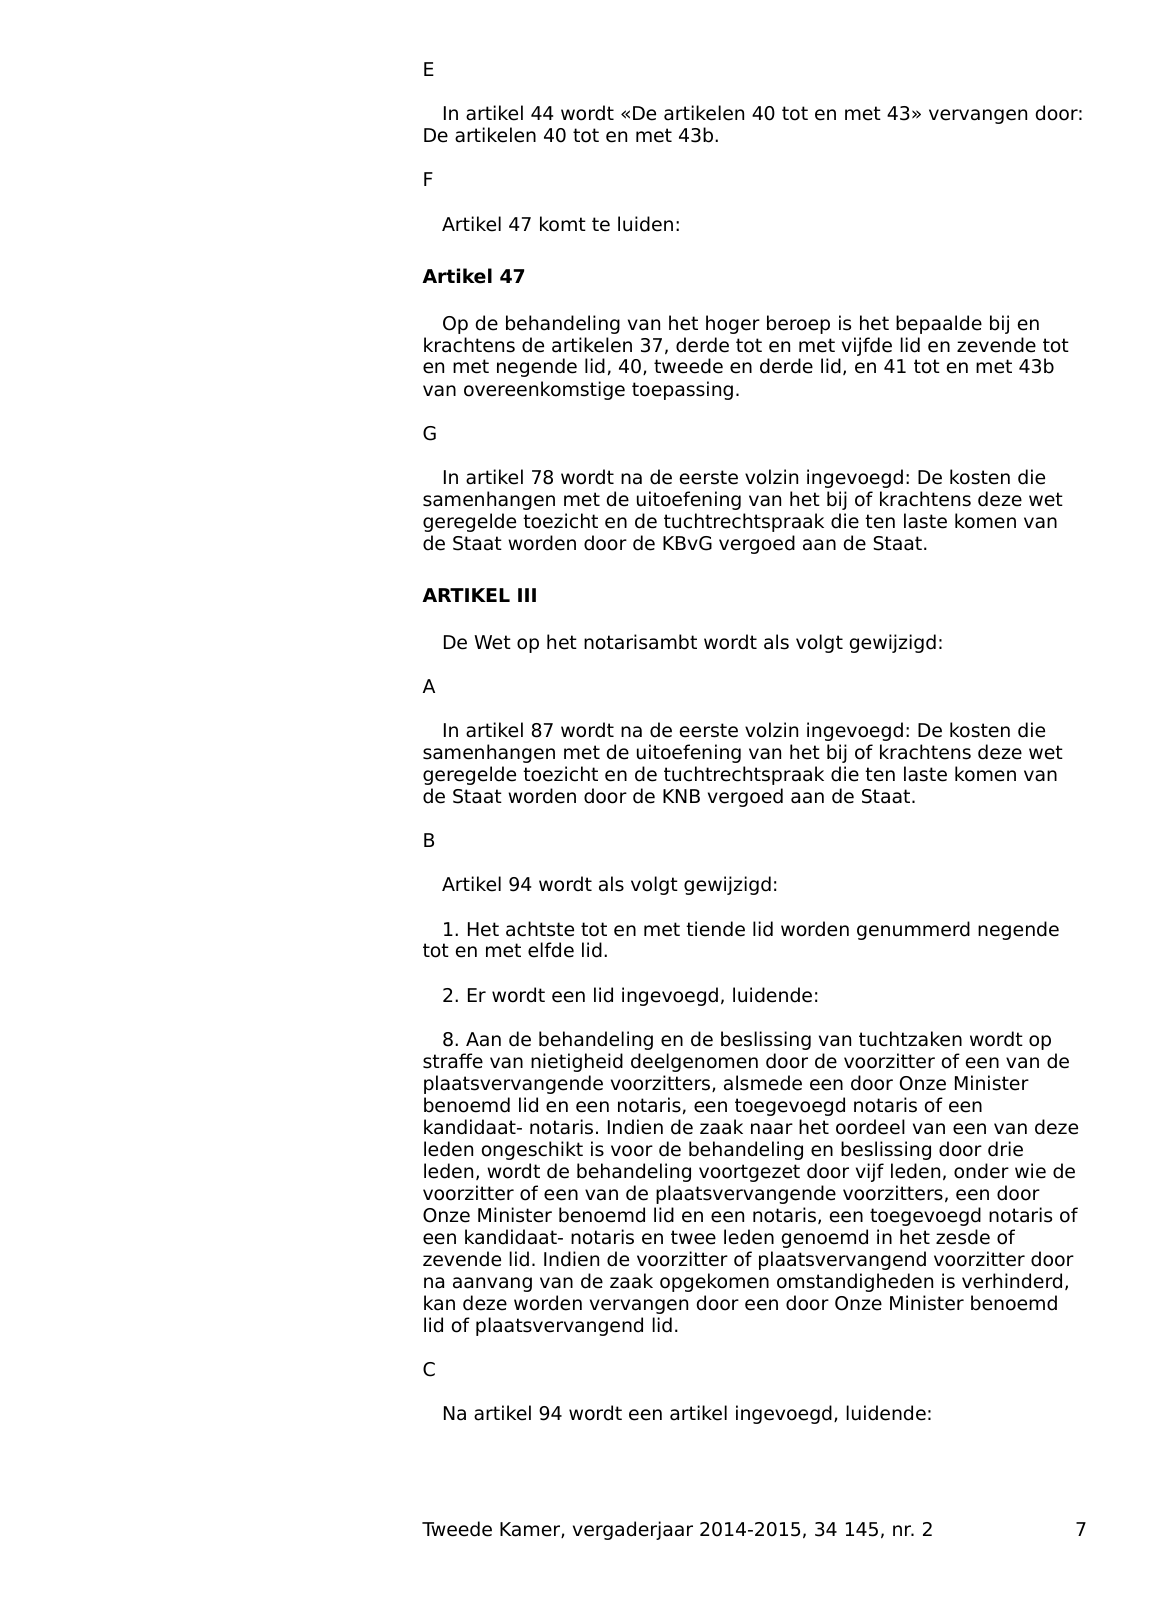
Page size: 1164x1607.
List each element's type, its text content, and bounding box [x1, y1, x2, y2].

text G [422, 423, 1087, 444]
text Op de behandeling van het hoger beroep is het bepaalde bij en krachtens de artikelen 37, derde tot en met vijfde lid en zevende tot en met negende lid, 40, tweede en derde lid, en 41 tot en met 43b van overeenkomstige toepassing. [422, 312, 1087, 400]
text F [422, 169, 1087, 191]
text Artikel 94 wordt als volgt gewijzigd: [422, 874, 1087, 896]
text 8. Aan de behandeling en de beslissing van tuchtzaken wordt op straffe van nietigheid deelgenomen door de voorzitter of een van de plaatsvervangende voorzitters, alsmede een door Onze Minister benoemd lid en een notaris, een toegevoegd notaris of een kandidaat- notaris. Indien de zaak naar het oordeel van een van deze leden ongeschikt is voor de behandeling en beslissing door drie leden, wordt de behandeling voortgezet door vijf leden, onder wie de voorzitter of een van de plaatsvervangende voorzitters, een door Onze Minister benoemd lid en een notaris, een toegevoegd notaris of een kandidaat- notaris en twee leden genoemd in het zesde of zevende lid. Indien de voorzitter of plaatsvervangend voorzitter door na aanvang van de zaak opgekomen omstandigheden is verhinderd, kan deze worden vervangen door een door Onze Minister benoemd lid of plaatsvervangend lid. [422, 1029, 1087, 1336]
text In artikel 44 wordt «De artikelen 40 tot en met 43» vervangen door: De artikelen 40 tot en met 43b. [422, 103, 1087, 147]
text Na artikel 94 wordt een artikel ingevoegd, luidende: [422, 1403, 1087, 1425]
text A [422, 676, 1087, 698]
text Artikel 47 komt te luiden: [422, 213, 1087, 236]
text In artikel 87 wordt na de eerste volzin ingevoegd: De kosten die samenhangen met de uitoefening van het bij of krachtens deze wet geregelde toezicht en de tuchtrechtspraak die ten laste komen van de Staat worden door de KNB vergoed aan de Staat. [422, 720, 1087, 808]
text In artikel 78 wordt na de eerste volzin ingevoegd: De kosten die samenhangen met de uitoefening van het bij of krachtens deze wet geregelde toezicht en de tuchtrechtspraak die ten laste komen van de Staat worden door de KBvG vergoed aan de Staat. [422, 467, 1087, 555]
text B [422, 830, 1087, 852]
subtitle Artikel 47 [422, 266, 1087, 287]
text C [422, 1359, 1087, 1381]
text 1. Het achtste tot en met tiende lid worden genummerd negende tot en met elfde lid. [422, 918, 1087, 962]
text 2. Er wordt een lid ingevoegd, luidende: [422, 984, 1087, 1007]
text E [422, 59, 1087, 81]
subtitle ARTIKEL III [422, 585, 1087, 607]
text De Wet op het notarisambt wordt als volgt gewijzigd: [422, 632, 1087, 654]
